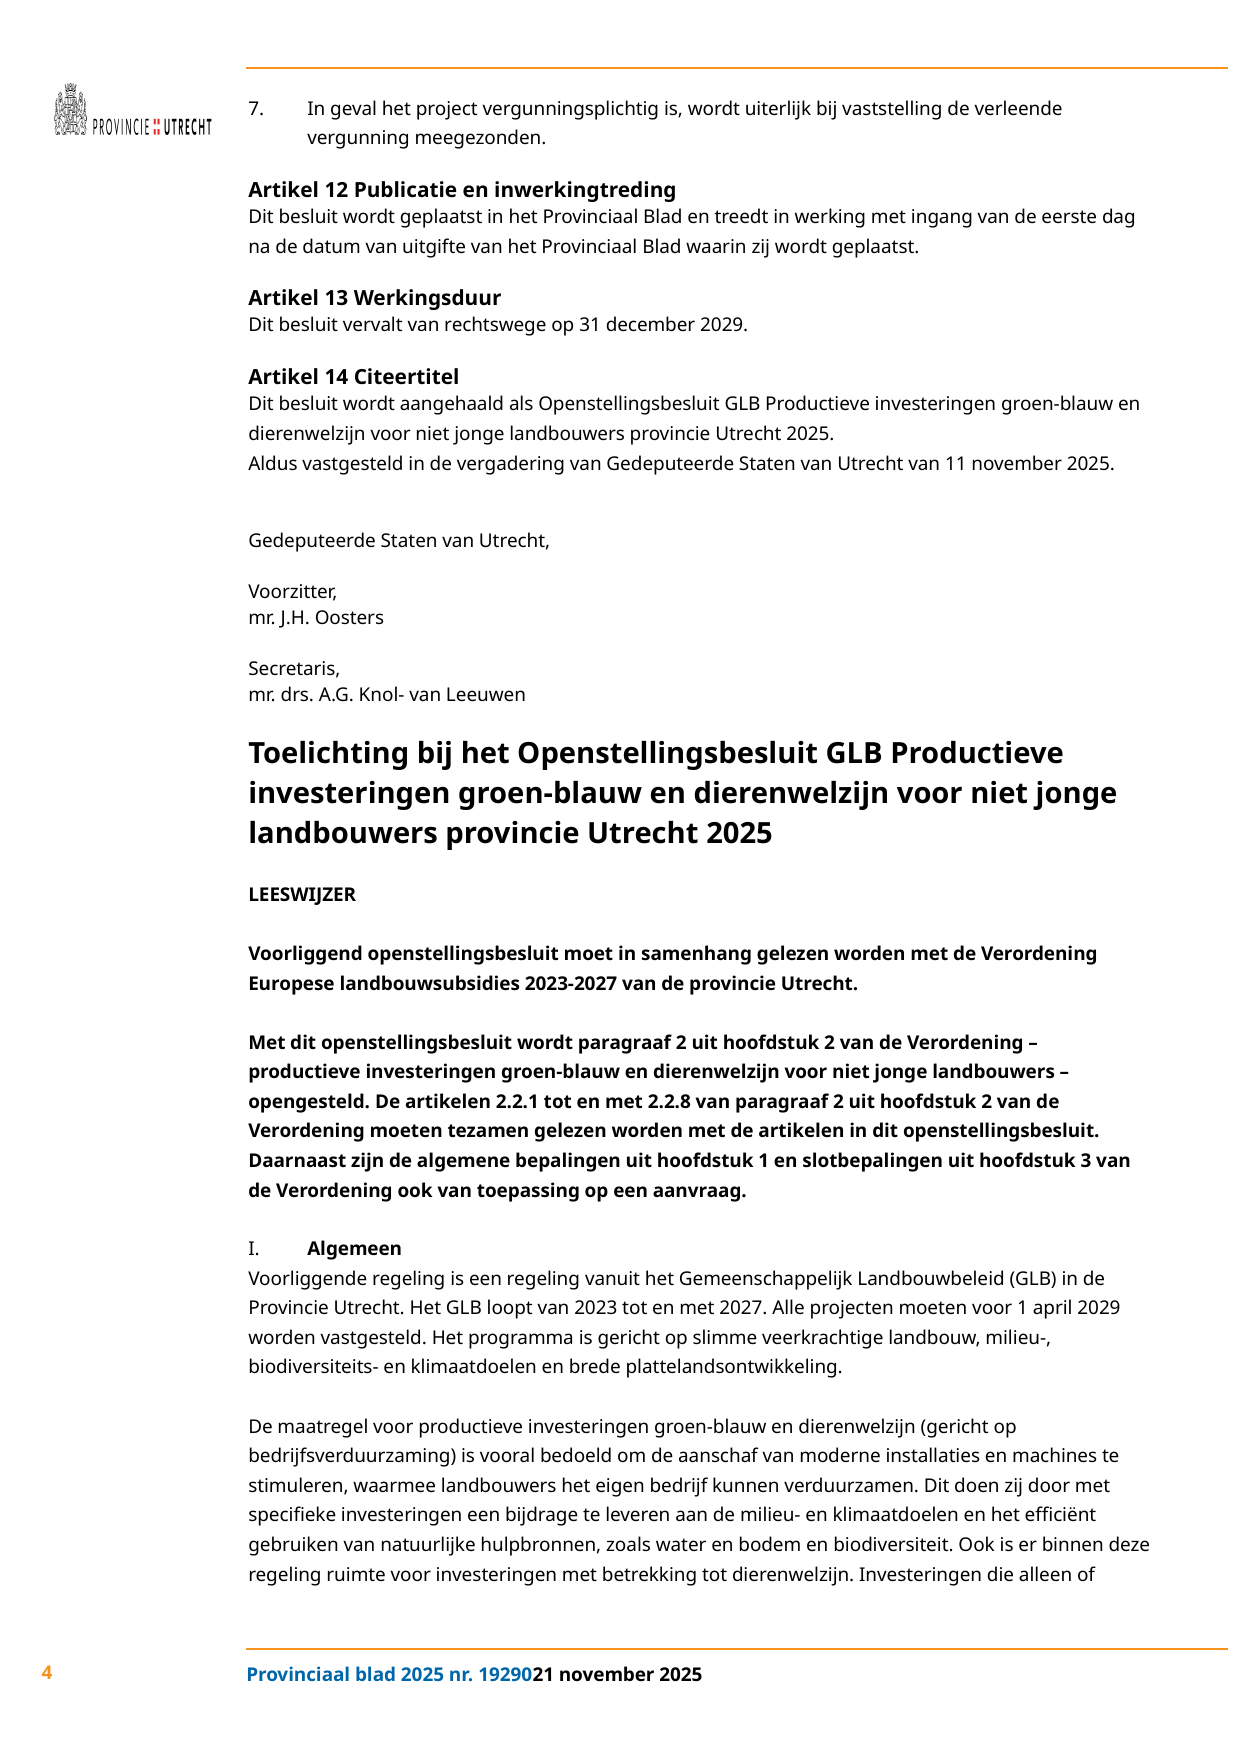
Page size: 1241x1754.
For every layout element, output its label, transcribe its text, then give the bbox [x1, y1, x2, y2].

text Secretaris, [248, 656, 1152, 681]
table_header LEESWIJZER Voorliggend openstellingsbesluit moet in samenhang gelezen worden met de Verordening Europese landbouwsubsidies 2023-2027 van de provincie Utrecht. Met dit openstellingsbesluit wordt paragraaf 2 uit hoofdstuk 2 van de Verordening – productieve investeringen groen-blauw en dierenwelzijn voor niet jonge landbouwers – opengesteld. De artikelen 2.2.1 tot en met 2.2.8 van paragraaf 2 uit hoofdstuk 2 van de Verordening moeten tezamen gelezen worden met de artikelen in dit openstellingsbesluit. Daarnaast zijn de algemene bepalingen uit hoofdstuk 1 en slotbepalingen uit hoofdstuk 3 van de Verordening ook van toepassing op een aanvraag. [248, 881, 1152, 1203]
list Algemeen [248, 1235, 1152, 1261]
text Artikel 14 Citeertitel [248, 362, 1152, 391]
text Dit besluit vervalt van rechtswege op 31 december 2029. [248, 312, 1152, 337]
text Gedeputeerde Staten van Utrecht, [248, 527, 1152, 553]
text Voorzitter, [248, 578, 1152, 604]
text Toelichting bij het Openstellingsbesluit GLB Productieve investeringen groen-blauw en dierenwelzijn voor niet jonge landbouwers provincie Utrecht 2025 [248, 733, 1152, 852]
text mr. drs. A.G. Knol- van Leeuwen [248, 681, 1152, 707]
text De maatregel voor productieve investeringen groen-blauw en dierenwelzijn (gericht op bedrijfsverduurzaming) is vooral bedoeld om de aanschaf van moderne installaties en machines te stimuleren, waarmee landbouwers het eigen bedrijf kunnen verduurzamen. Dit doen zij door met specifieke investeringen een bijdrage te leveren aan de milieu- en klimaatdoelen en het efficiënt gebruiken van natuurlijke hulpbronnen, zoals water en bodem en biodiversiteit. Ook is er binnen deze regeling ruimte voor investeringen met betrekking tot dierenwelzijn. Investeringen die alleen of [248, 1413, 1152, 1587]
picture [41, 47, 231, 172]
text Dit besluit wordt geplaatst in het Provinciaal Blad en treedt in werking met ingang van de eerste dag na de datum van uitgifte van het Provinciaal Blad waarin zij wordt geplaatst. [248, 203, 1152, 258]
list In geval het project vergunningsplichtig is, wordt uiterlijk bij vaststelling de verleende vergunning meegezonden. [248, 95, 1152, 150]
text Artikel 13 Werkingsduur [248, 283, 1152, 312]
text Voorliggende regeling is een regeling vanuit het Gemeenschappelijk Landbouwbeleid (GLB) in de Provincie Utrecht. Het GLB loopt van 2023 tot en met 2027. Alle projecten moeten voor 1 april 2029 worden vastgesteld. Het programma is gericht op slimme veerkrachtige landbouw, milieu-, biodiversiteits- en klimaatdoelen en brede plattelandsontwikkeling. [248, 1265, 1152, 1379]
text Dit besluit wordt aangehaald als Openstellingsbesluit GLB Productieve investeringen groen-blauw en dierenwelzijn voor niet jonge landbouwers provincie Utrecht 2025. [248, 391, 1152, 446]
text mr. J.H. Oosters [248, 604, 1152, 630]
text Aldus vastgesteld in de vergadering van Gedeputeerde Staten van Utrecht van 11 november 2025. [248, 450, 1152, 475]
text Artikel 12 Publicatie en inwerkingtreding [248, 175, 1152, 203]
